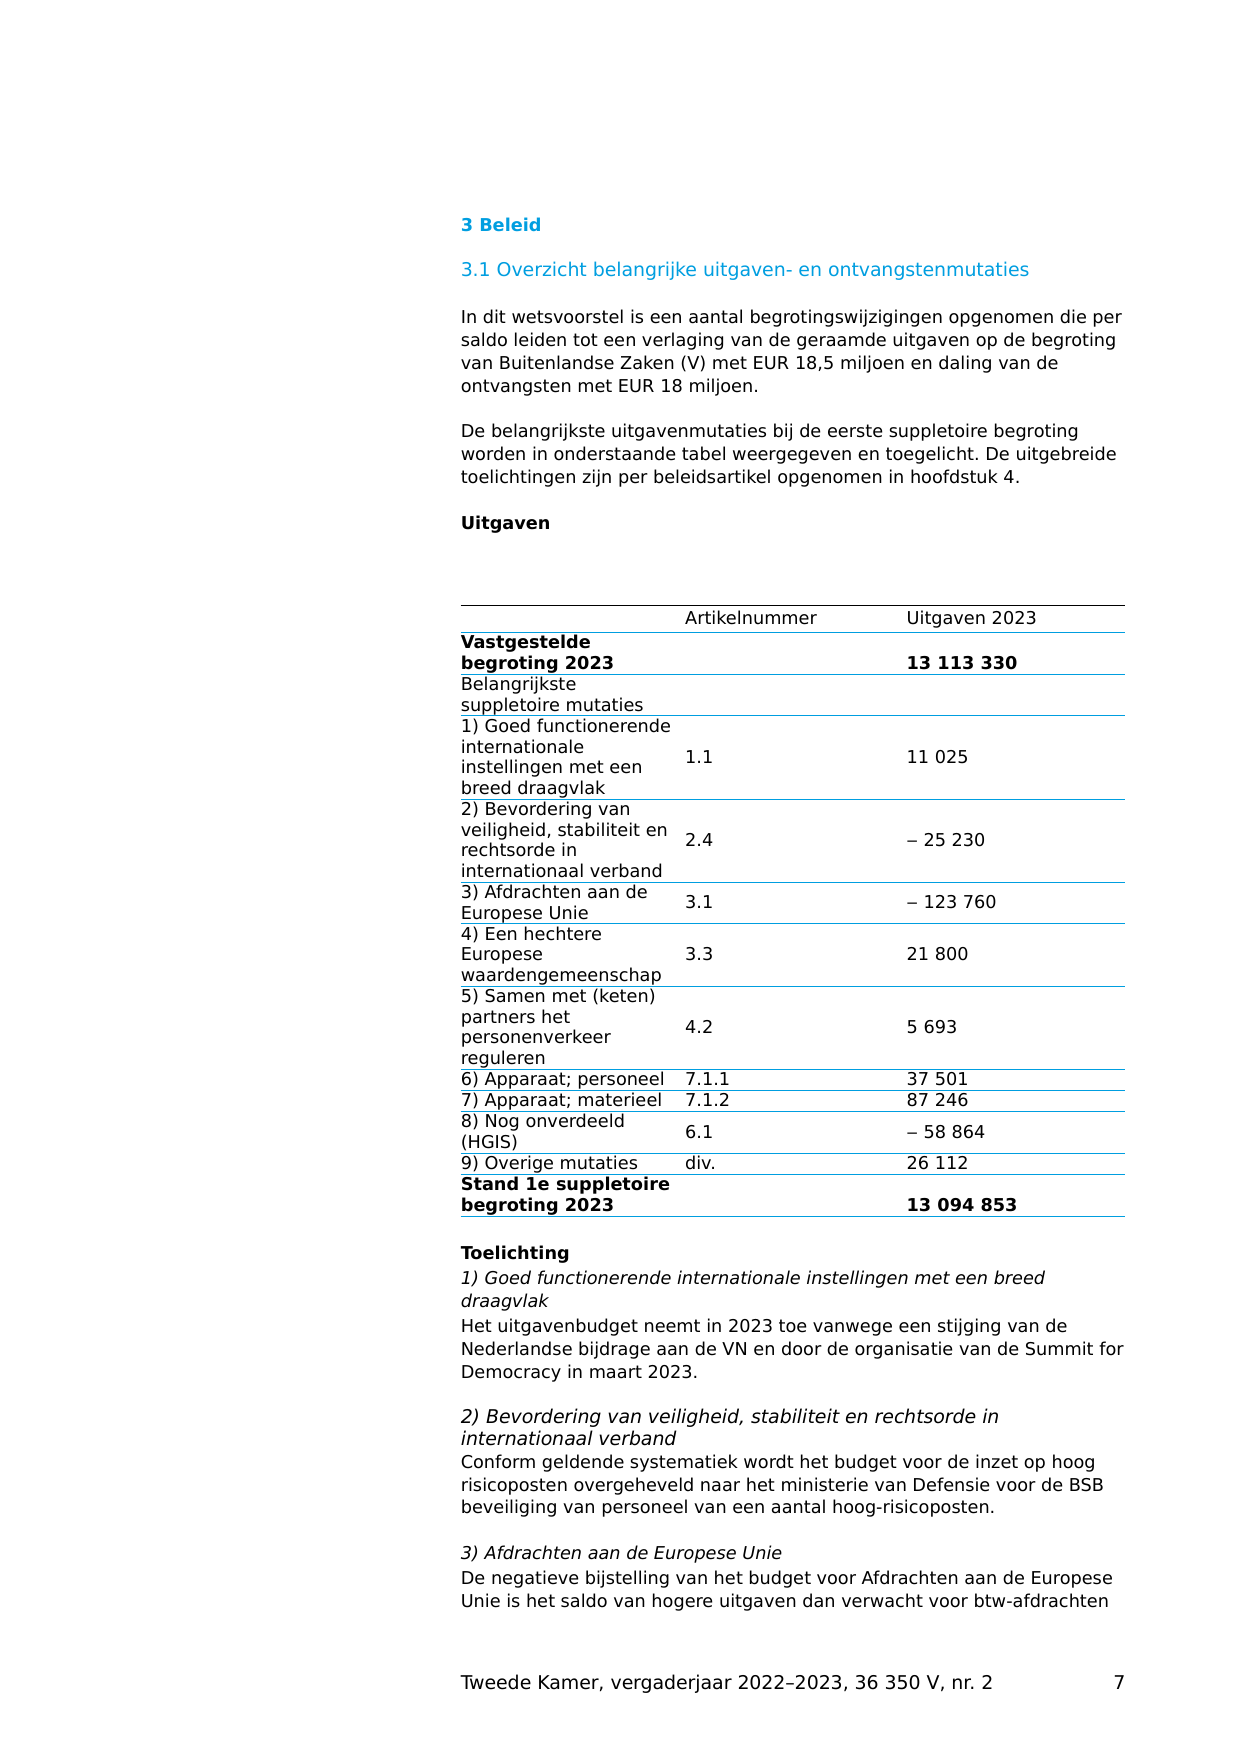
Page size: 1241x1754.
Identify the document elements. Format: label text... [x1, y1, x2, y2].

table_cell [682, 675, 903, 715]
table_cell Artikelnummer [682, 606, 903, 632]
table_cell 2.4 [682, 800, 903, 881]
title 3 Beleid [461, 213, 1125, 236]
table_cell 6) Apparaat; personeel [461, 1070, 682, 1090]
text De belangrijkste uitgavenmutaties bij de eerste suppletoire begroting worden in onderstaande tabel weergegeven en toegelicht. De uitgebreide toelichtingen zijn per beleidsartikel opgenomen in hoofdstuk 4. [461, 419, 1125, 488]
table_cell [904, 675, 1125, 715]
table_cell 37 501 [904, 1070, 1125, 1090]
table_cell ‒ 58 864 [904, 1112, 1125, 1153]
table_cell 13 094 853 [904, 1175, 1125, 1216]
text Conform geldende systematiek wordt het budget voor de inzet op hoog risicoposten overgeheveld naar het ministerie van Defensie voor de BSB beveiliging van personeel van een aantal hoog-risicoposten. [461, 1450, 1125, 1518]
table_cell 21 800 [904, 924, 1125, 986]
table_cell 87 246 [904, 1091, 1125, 1111]
table_cell 3.1 [682, 883, 903, 923]
table_cell 9) Overige mutaties [461, 1154, 682, 1174]
table_cell Belangrijkste suppletoire mutaties [461, 675, 682, 715]
table_cell 7) Apparaat; materieel [461, 1091, 682, 1111]
table_cell 3) Afdrachten aan de Europese Unie [461, 883, 682, 923]
table_cell 4.2 [682, 987, 903, 1069]
table_cell 26 112 [904, 1154, 1125, 1174]
title 3.1 Overzicht belangrijke uitgaven- en ontvangstenmutaties [461, 259, 1125, 281]
text Het uitgavenbudget neemt in 2023 toe vanwege een stijging van de Nederlandse bijdrage aan de VN en door de organisatie van de Summit for Democracy in maart 2023. [461, 1314, 1125, 1383]
text 1) Goed functionerende internationale instellingen met een breed draagvlak [461, 1266, 1125, 1312]
table_cell 13 113 330 [904, 633, 1125, 674]
table_cell 5 693 [904, 987, 1125, 1069]
table_cell [682, 633, 903, 674]
text 2) Bevordering van veiligheid, stabiliteit en rechtsorde in internationaal verband [461, 1406, 1125, 1450]
table_cell 1.1 [682, 716, 903, 798]
table_cell 4) Een hechtere Europese waardengemeenschap [461, 924, 682, 986]
text In dit wetsvoorstel is een aantal begrotingswijzigingen opgenomen die per saldo leiden tot een verlaging van de geraamde uitgaven op de begroting van Buitenlandse Zaken (V) met EUR 18,5 miljoen en daling van de ontvangsten met EUR 18 miljoen. [461, 305, 1125, 397]
table_cell 7.1.2 [682, 1091, 903, 1111]
table_cell 7.1.1 [682, 1070, 903, 1090]
table_cell 2) Bevordering van veiligheid, stabiliteit en rechtsorde in internationaal verband [461, 800, 682, 881]
table_cell 8) Nog onverdeeld (HGIS) [461, 1112, 682, 1153]
table_header Tabel 7 Belangrijkste suppletoire uitgavenmutaties 2023 (Eerste suppletoire begroting) (bedragen x € 1.000) [461, 557, 1125, 605]
table_cell 1) Goed functionerende internationale instellingen met een breed draagvlak [461, 716, 682, 798]
text 3) Afdrachten aan de Europese Unie [461, 1541, 1125, 1564]
table_cell ‒ 123 760 [904, 883, 1125, 923]
table_cell Stand 1e suppletoire begroting 2023 [461, 1175, 682, 1216]
table_cell 11 025 [904, 716, 1125, 798]
table_cell [682, 1175, 903, 1216]
table_cell div. [682, 1154, 903, 1174]
text Toelichting [461, 1241, 1125, 1264]
table_cell 3.3 [682, 924, 903, 986]
table_cell Uitgaven 2023 [904, 606, 1125, 632]
table_cell 6.1 [682, 1112, 903, 1153]
table_cell 5) Samen met (keten) partners het personenverkeer reguleren [461, 987, 682, 1069]
text De negatieve bijstelling van het budget voor Afdrachten aan de Europese Unie is het saldo van hogere uitgaven dan verwacht voor btw-afdrachten [461, 1566, 1125, 1612]
table_cell [461, 606, 682, 632]
text Uitgaven [461, 511, 1125, 534]
table_cell ‒ 25 230 [904, 800, 1125, 881]
table_cell Vastgestelde begroting 2023 [461, 633, 682, 674]
